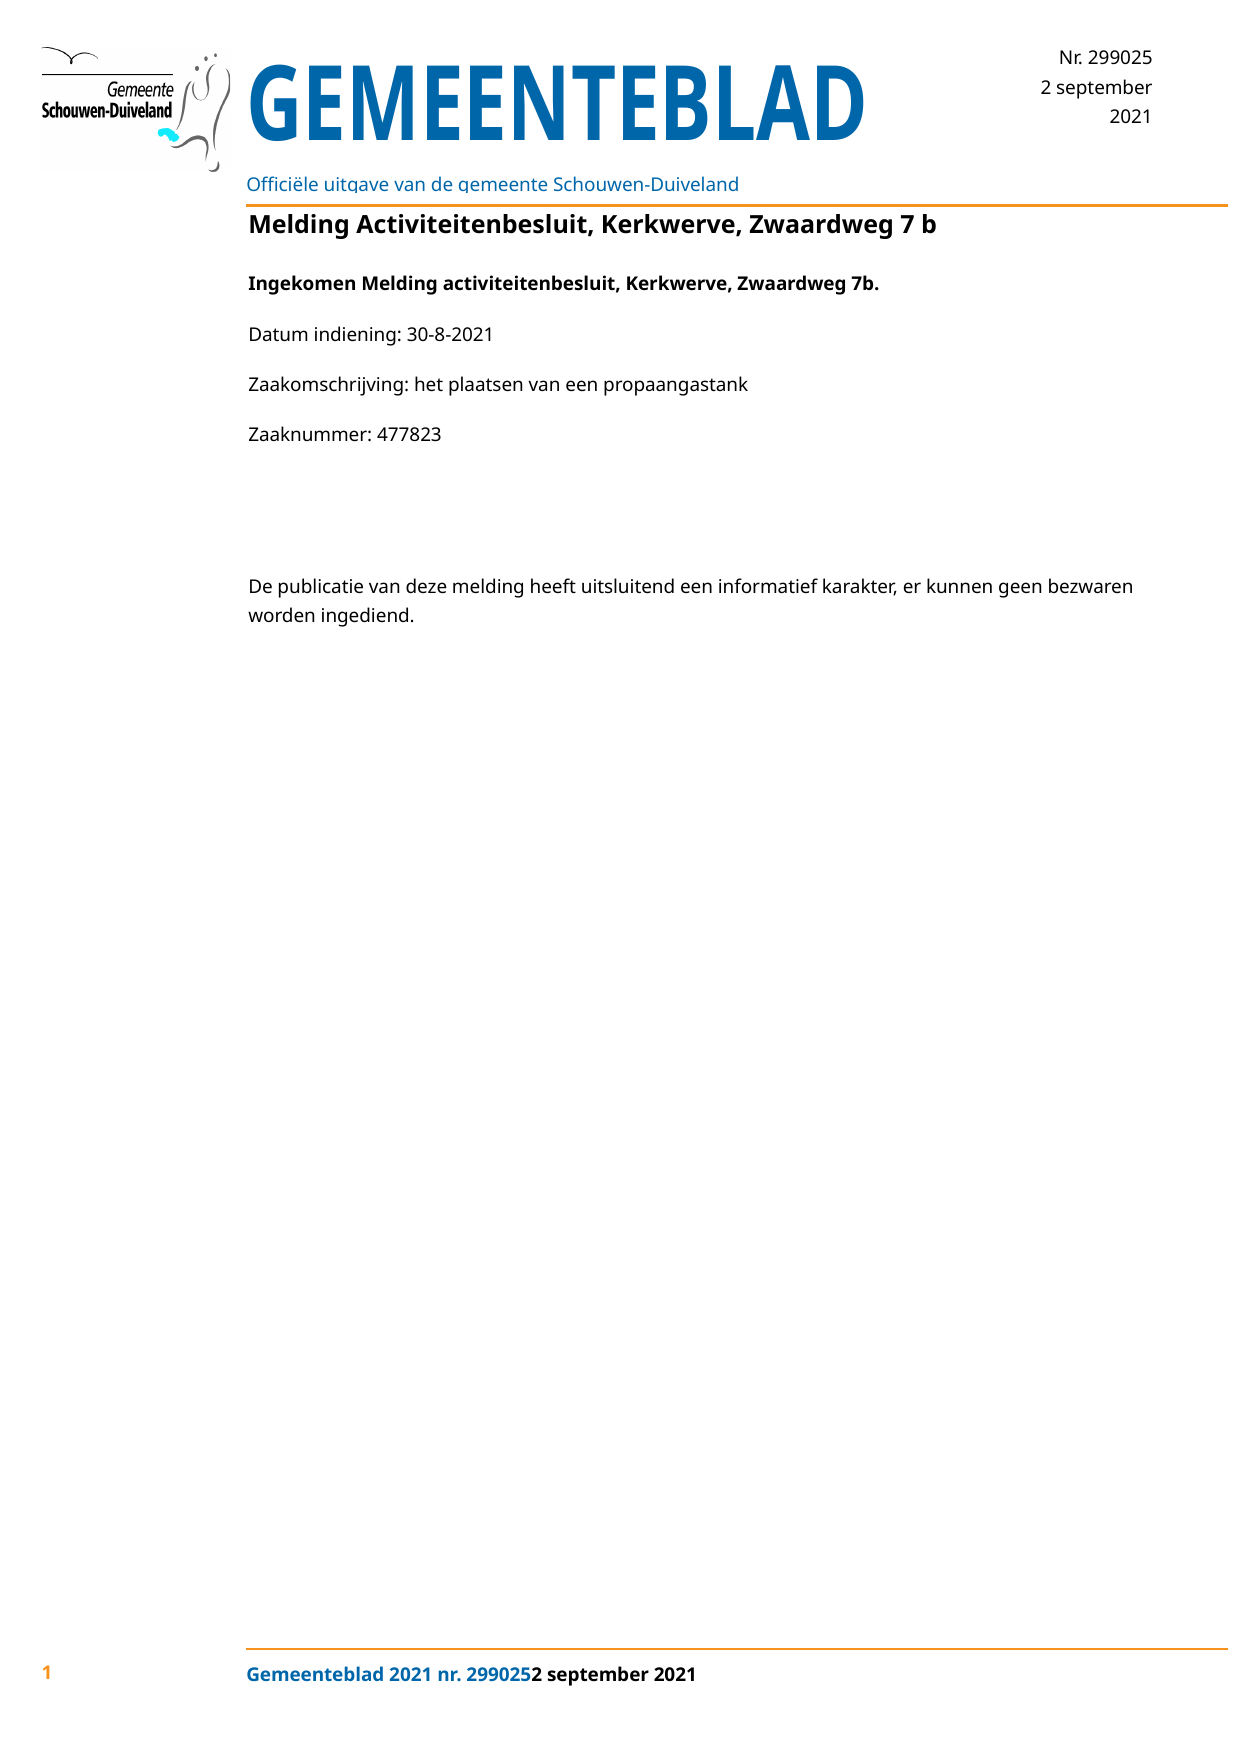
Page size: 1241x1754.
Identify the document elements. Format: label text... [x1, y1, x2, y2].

picture [41, 47, 231, 172]
text Zaakomschrijving: het plaatsen van een propaangastank [248, 371, 1152, 397]
text Ingekomen Melding activiteitenbesluit, Kerkwerve, Zwaardweg 7b. [248, 270, 1152, 296]
text Zaaknummer: 477823 [248, 422, 1152, 447]
text De publicatie van deze melding heeft uitsluitend een informatief karakter, er kunnen geen bezwaren worden ingediend. [248, 573, 1152, 628]
text Datum indiening: 30-8-2021 [248, 321, 1152, 346]
text Melding Activiteitenbesluit, Kerkwerve, Zwaardweg 7 b [248, 207, 1152, 241]
